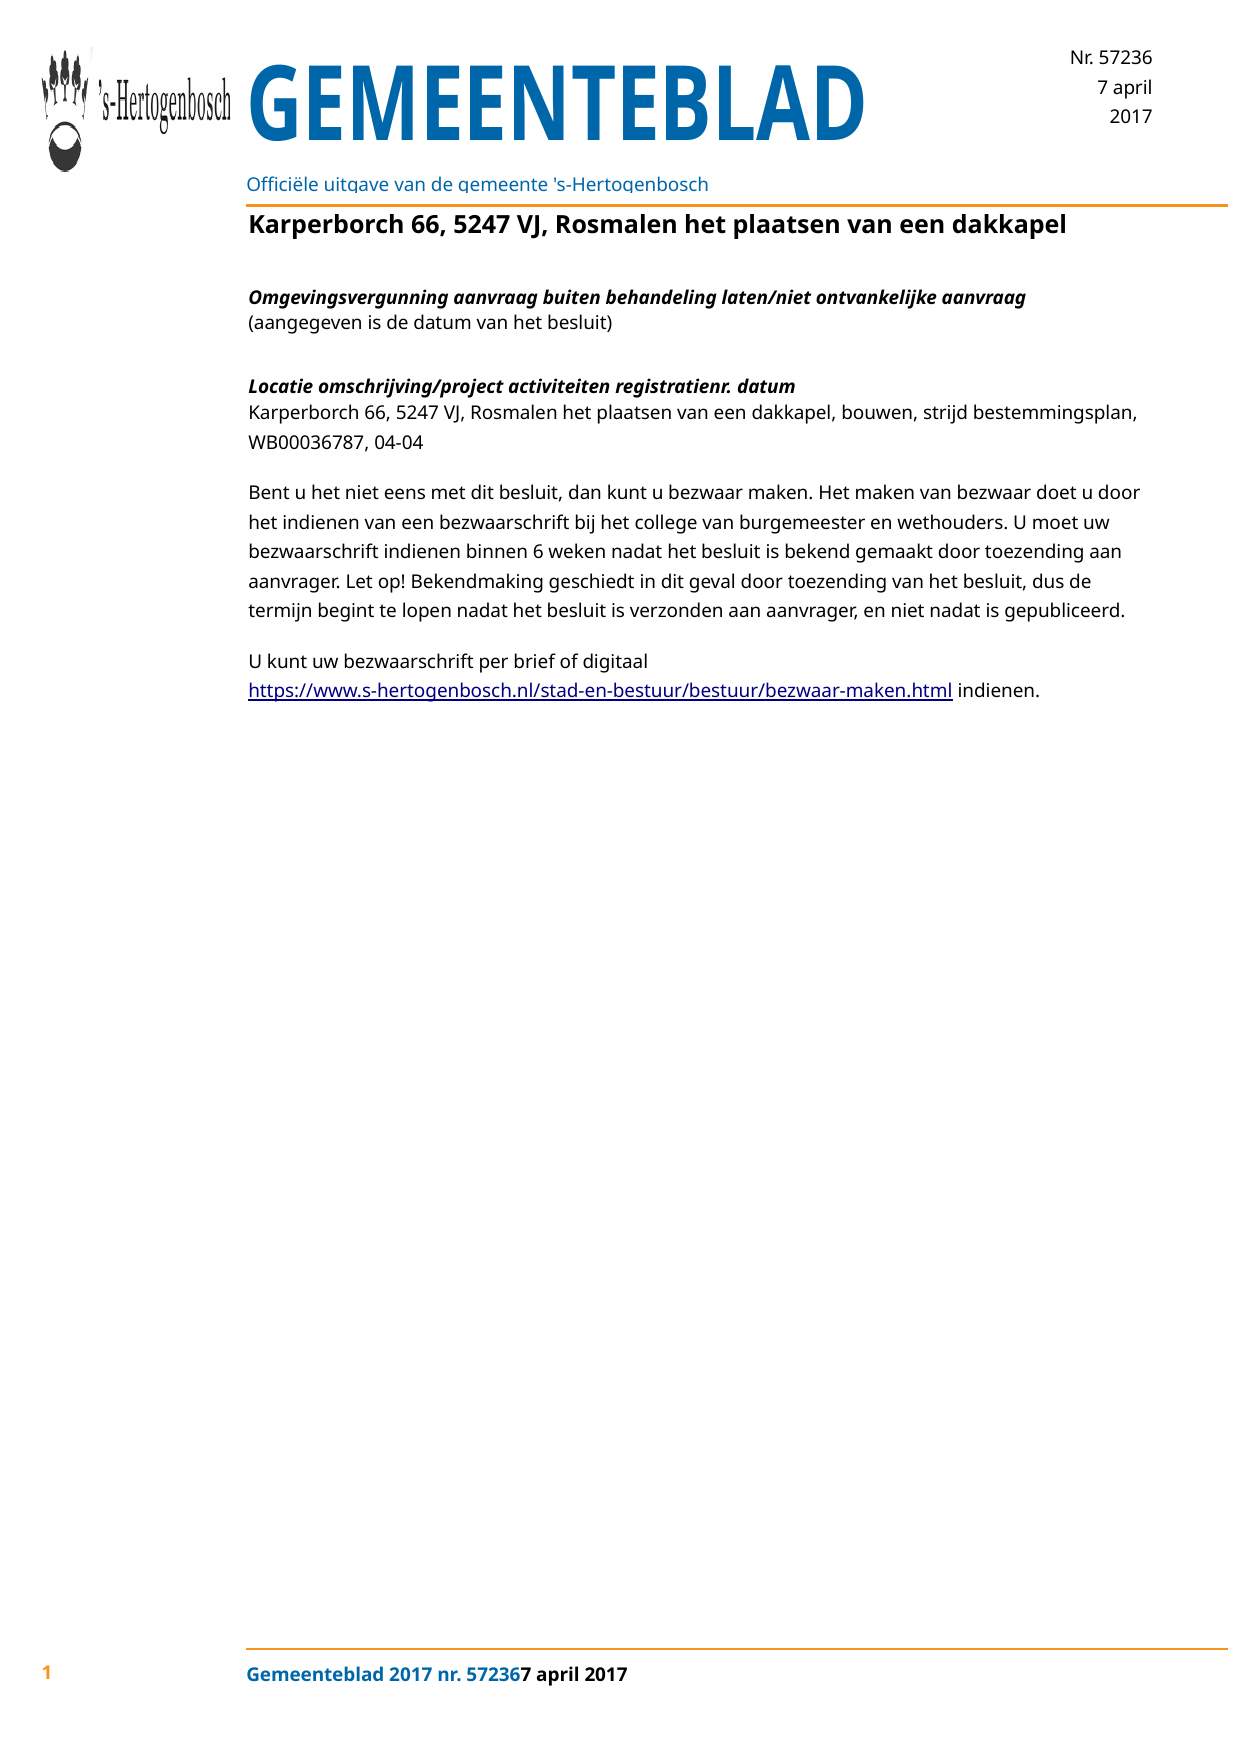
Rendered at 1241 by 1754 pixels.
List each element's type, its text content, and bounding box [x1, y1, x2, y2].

text Karperborch 66, 5247 VJ, Rosmalen het plaatsen van een dakkapel, bouwen, strijd bestemmingsplan, WB00036787, 04-04 [248, 399, 1152, 454]
text Omgevingsvergunning aanvraag buiten behandeling laten/niet ontvankelijke aanvraag [248, 284, 1152, 309]
picture [41, 47, 231, 172]
text Bent u het niet eens met dit besluit, dan kunt u bezwaar maken. Het maken van bezwaar doet u door het indienen van een bezwaarschrift bij het college van burgemeester en wethouders. U moet uw bezwaarschrift indienen binnen 6 weken nadat het besluit is bekend gemaakt door toezending aan aanvrager. Let op! Bekendmaking geschiedt in dit geval door toezending van het besluit, dus de termijn begint te lopen nadat het besluit is verzonden aan aanvrager, en niet nadat is gepubliceerd. [248, 479, 1152, 623]
text (aangegeven is de datum van het besluit) [248, 309, 1152, 335]
text Karperborch 66, 5247 VJ, Rosmalen het plaatsen van een dakkapel [248, 207, 1152, 241]
text Locatie omschrijving/project activiteiten registratienr. datum [248, 373, 1152, 399]
text U kunt uw bezwaarschrift per brief of digitaal https://www.s-hertogenbosch.nl/stad-en-bestuur/bestuur/bezwaar-maken.html indienen. [248, 648, 1152, 703]
